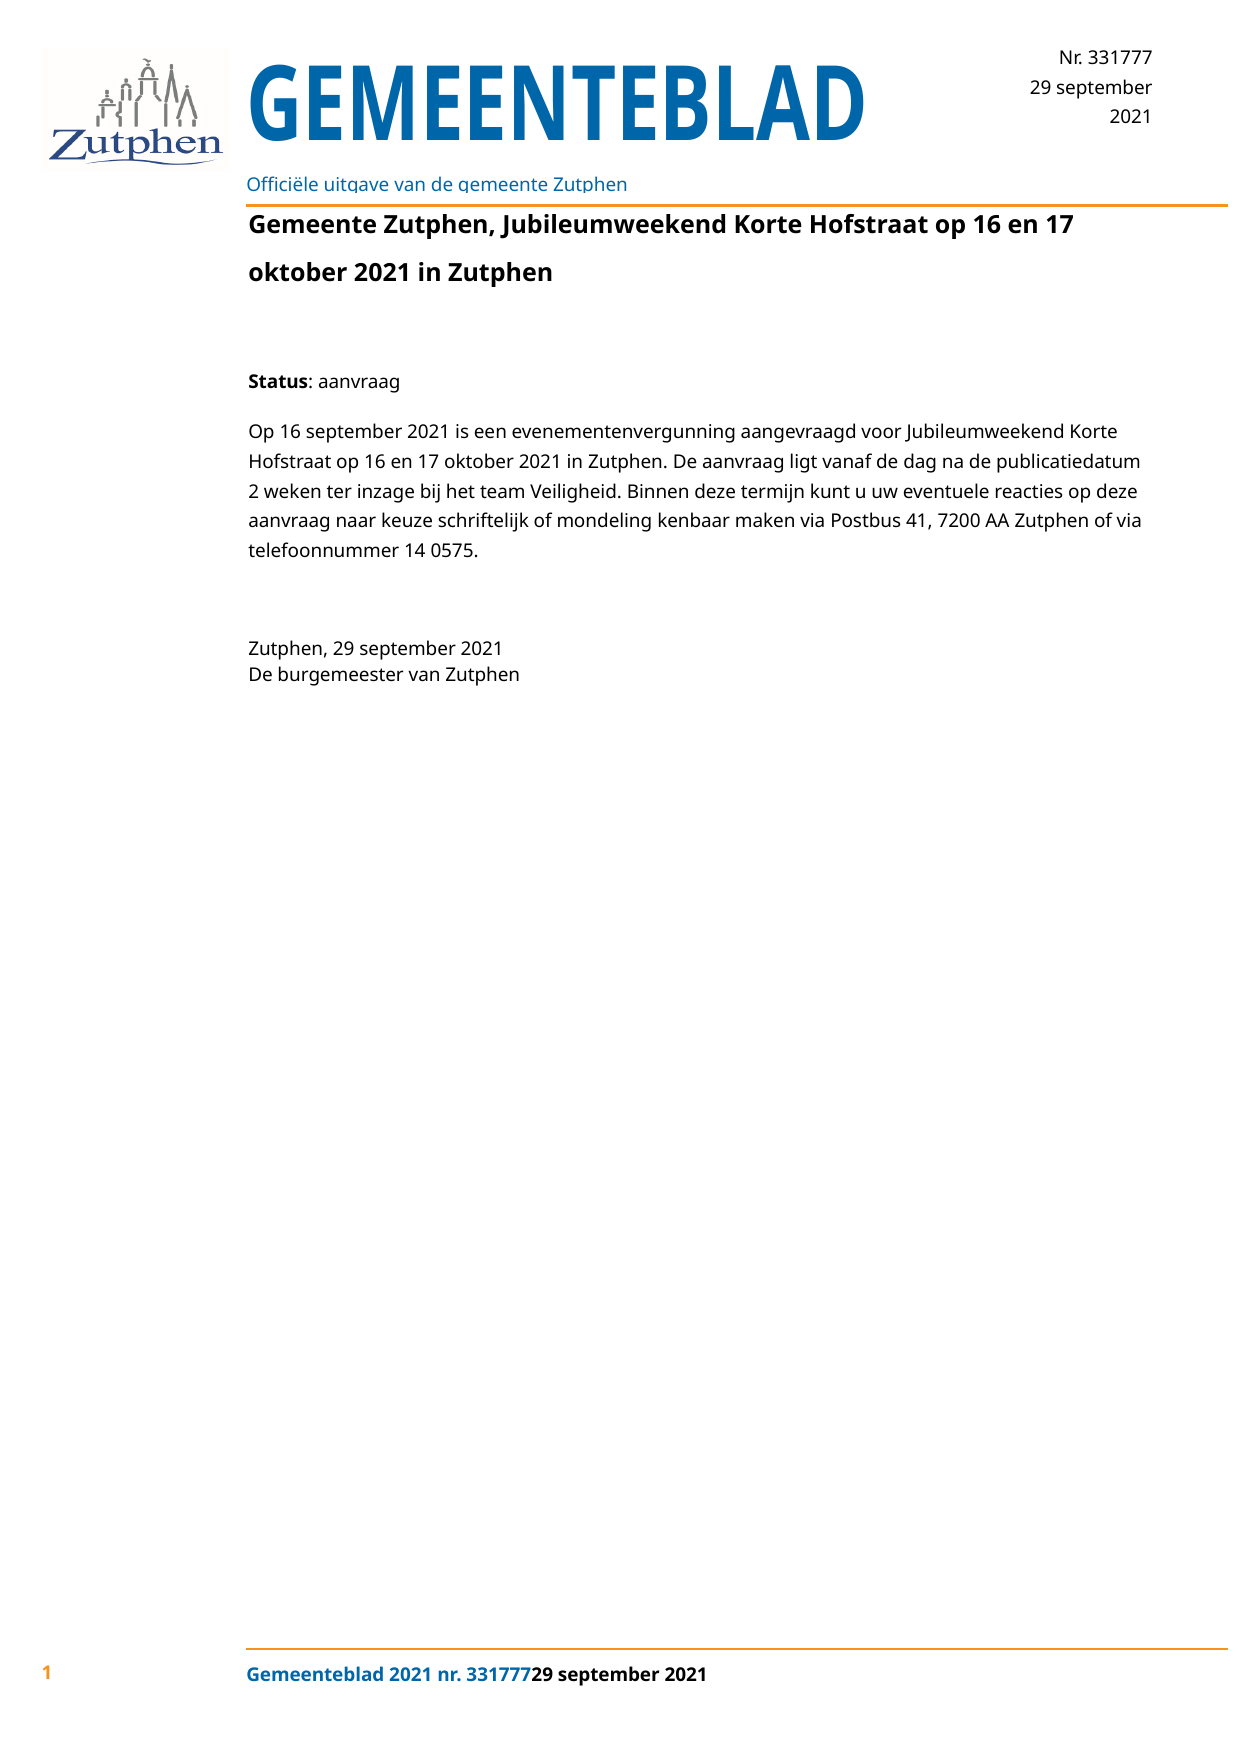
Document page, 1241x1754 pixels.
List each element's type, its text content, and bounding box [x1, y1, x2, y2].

text De burgemeester van Zutphen [248, 661, 1152, 687]
text Op 16 september 2021 is een evenementenvergunning aangevraagd voor Jubileumweekend Korte Hofstraat op 16 en 17 oktober 2021 in Zutphen. De aanvraag ligt vanaf de dag na de publicatiedatum 2 weken ter inzage bij het team Veiligheid. Binnen deze termijn kunt u uw eventuele reacties op deze aanvraag naar keuze schriftelijk of mondeling kenbaar maken via Postbus 41, 7200 AA Zutphen of via telefoonnummer 14 0575. [248, 419, 1152, 563]
text Gemeente Zutphen, Jubileumweekend Korte Hofstraat op 16 en 17 oktober 2021 in Zutphen [248, 207, 1152, 288]
picture [41, 47, 231, 172]
text Zutphen, 29 september 2021 [248, 635, 1152, 661]
text Status: aanvraag [248, 368, 1152, 394]
